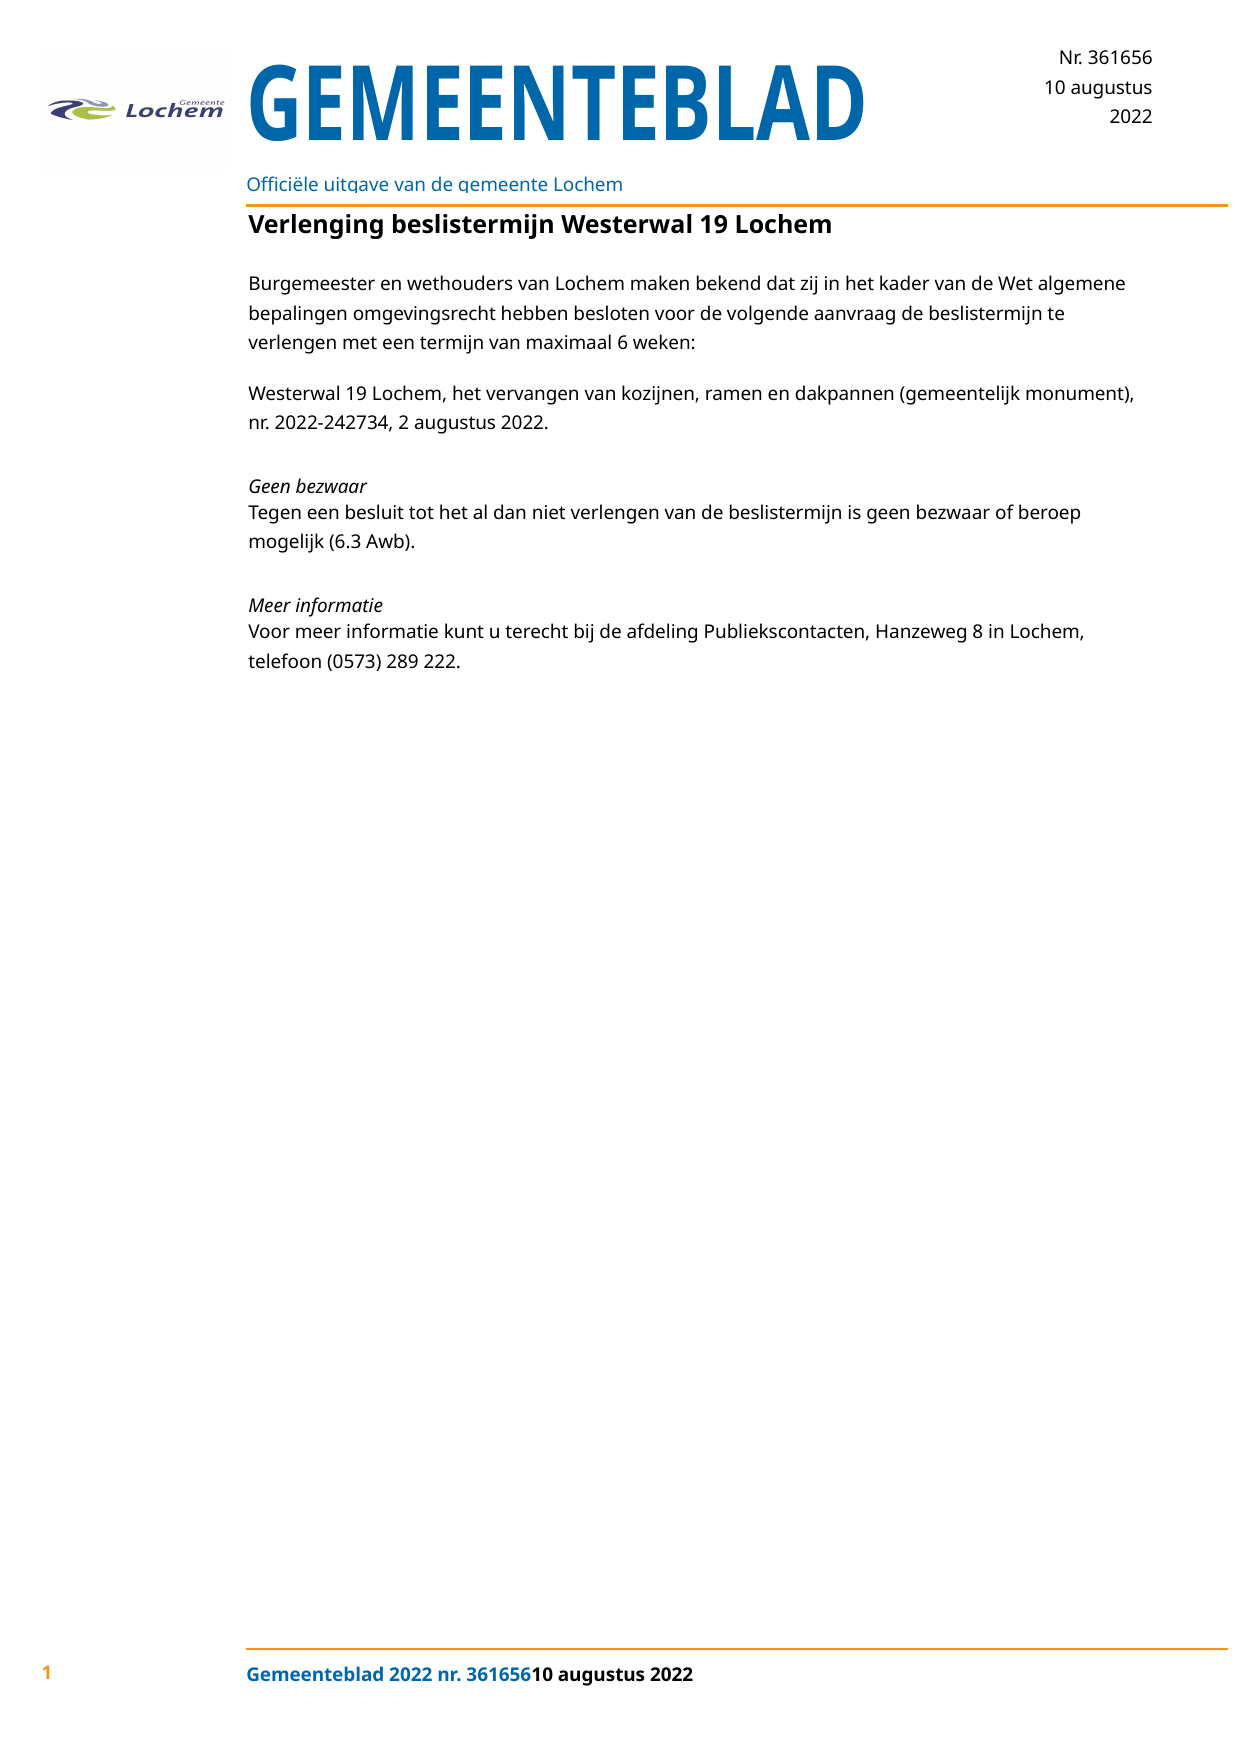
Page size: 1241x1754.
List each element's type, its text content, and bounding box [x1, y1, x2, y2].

text Westerwal 19 Lochem, het vervangen van kozijnen, ramen en dakpannen (gemeentelijk monument), nr. 2022-242734, 2 augustus 2022. [248, 380, 1152, 435]
picture [41, 47, 231, 172]
text Burgemeester en wethouders van Lochem maken bekend dat zij in het kader van de Wet algemene bepalingen omgevingsrecht hebben besloten voor de volgende aanvraag de beslistermijn te verlengen met een termijn van maximaal 6 weken: [248, 270, 1152, 355]
text Geen bezwaar [248, 473, 1152, 499]
text Tegen een besluit tot het al dan niet verlengen van de beslistermijn is geen bezwaar of beroep mogelijk (6.3 Awb). [248, 499, 1152, 554]
text Meer informatie [248, 593, 1152, 618]
text Verlenging beslistermijn Westerwal 19 Lochem [248, 207, 1152, 241]
text Voor meer informatie kunt u terecht bij de afdeling Publiekscontacten, Hanzeweg 8 in Lochem, telefoon (0573) 289 222. [248, 618, 1152, 674]
